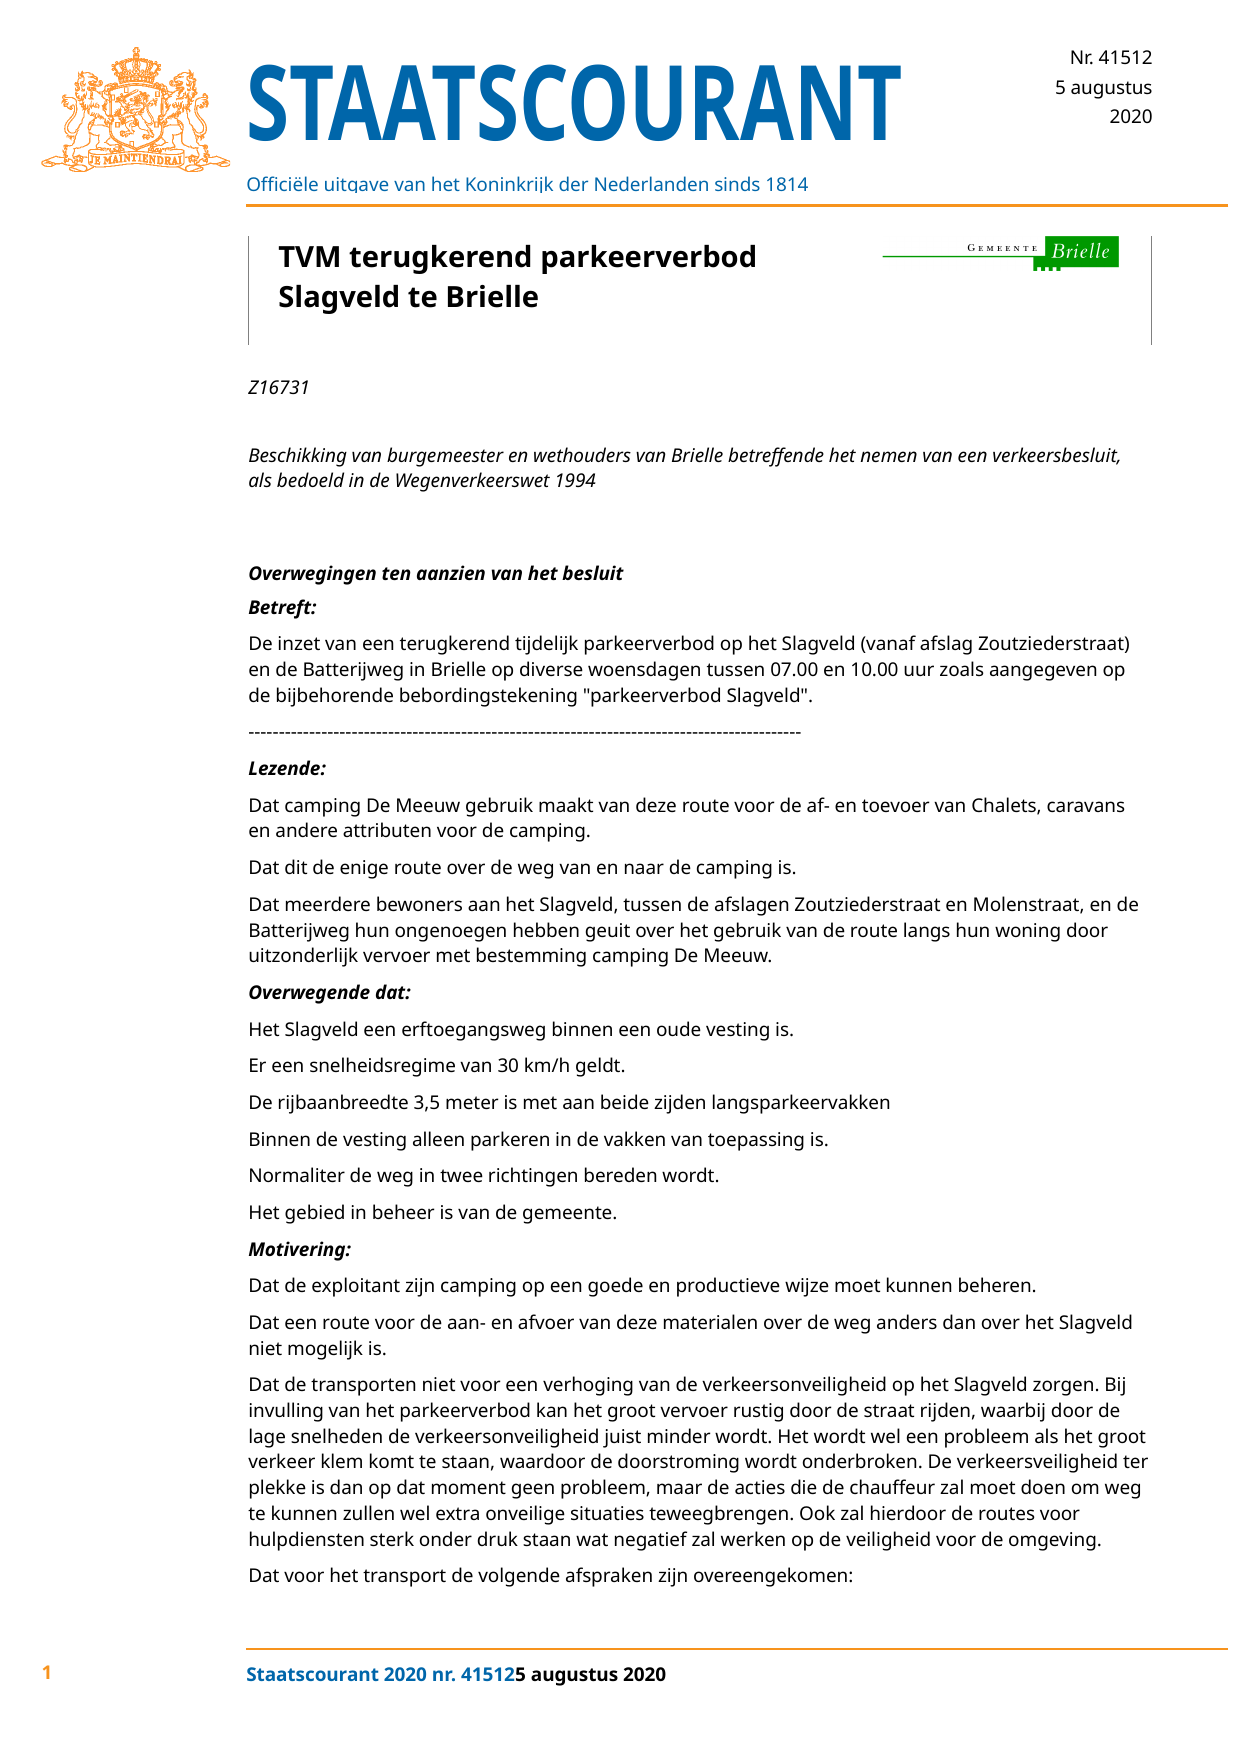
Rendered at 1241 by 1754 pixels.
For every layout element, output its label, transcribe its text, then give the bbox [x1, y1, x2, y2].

text Beschikking van burgemeester en wethouders van Brielle betreffende het nemen van een verkeersbesluit, als bedoeld in de Wegenverkeerswet 1994 [248, 442, 1152, 493]
text Er een snelheidsregime van 30 km/h geldt. [248, 1052, 1152, 1078]
text Betreft: [248, 594, 1152, 619]
text Dat een route voor de aan- en afvoer van deze materialen over de weg anders dan over het Slagveld niet mogelijk is. [248, 1309, 1152, 1361]
text Dat de transporten niet voor een verhoging van de verkeersonveiligheid op het Slagveld zorgen. Bij invulling van het parkeerverbod kan het groot vervoer rustig door de straat rijden, waarbij door de lage snelheden de verkeersonveiligheid juist minder wordt. Het wordt wel een probleem als het groot verkeer klem komt te staan, waardoor de doorstroming wordt onderbroken. De verkeersveiligheid ter plekke is dan op dat moment geen probleem, maar de acties die de chauffeur zal moet doen om weg te kunnen zullen wel extra onveilige situaties teweegbrengen. Ook zal hierdoor de routes voor hulpdiensten sterk onder druk staan wat negatief zal werken op de veiligheid voor de omgeving. [248, 1372, 1152, 1552]
text Het gebied in beheer is van de gemeente. [248, 1199, 1152, 1225]
text Dat voor het transport de volgende afspraken zijn overeengekomen: [248, 1563, 1152, 1588]
text Het Slagveld een erftoegangsweg binnen een oude vesting is. [248, 1016, 1152, 1042]
text ------------------------------------------------------------------------------------------- [248, 719, 1152, 744]
text Lezende: [248, 755, 1152, 781]
text Dat camping De Meeuw gebruik maakt van deze route voor de af- en toevoer van Chalets, caravans en andere attributen voor de camping. [248, 792, 1152, 843]
text Dat de exploitant zijn camping op een goede en productieve wijze moet kunnen beheren. [248, 1272, 1152, 1298]
text De rijbaanbreedte 3,5 meter is met aan beide zijden langsparkeervakken [248, 1089, 1152, 1115]
table_header TVM terugkerend parkeerverbod Slagveld te Brielle [249, 236, 850, 345]
text Dat meerdere bewoners aan het Slagveld, tussen de afslagen Zoutziederstraat en Molenstraat, en de Batterijweg hun ongenoegen hebben geuit over het gebruik van de route langs hun woning door uitzonderlijk vervoer met bestemming camping De Meeuw. [248, 891, 1152, 968]
text Dat dit de enige route over de weg van en naar de camping is. [248, 854, 1152, 880]
table_header [850, 236, 1151, 345]
picture [882, 236, 1119, 271]
text Binnen de vesting alleen parkeren in de vakken van toepassing is. [248, 1126, 1152, 1152]
text Motivering: [248, 1236, 1152, 1262]
text Normaliter de weg in twee richtingen bereden wordt. [248, 1162, 1152, 1188]
text De inzet van een terugkerend tijdelijk parkeerverbod op het Slagveld (vanaf afslag Zoutziederstraat) en de Batterijweg in Brielle op diverse woensdagen tussen 07.00 en 10.00 uur zoals aangegeven op de bijbehorende bebordingstekening "parkeerverbod Slagveld". [248, 631, 1152, 708]
picture [41, 47, 231, 172]
text Overwegingen ten aanzien van het besluit [248, 560, 1152, 586]
text Z16731 [248, 374, 1152, 400]
text Overwegende dat: [248, 979, 1152, 1005]
